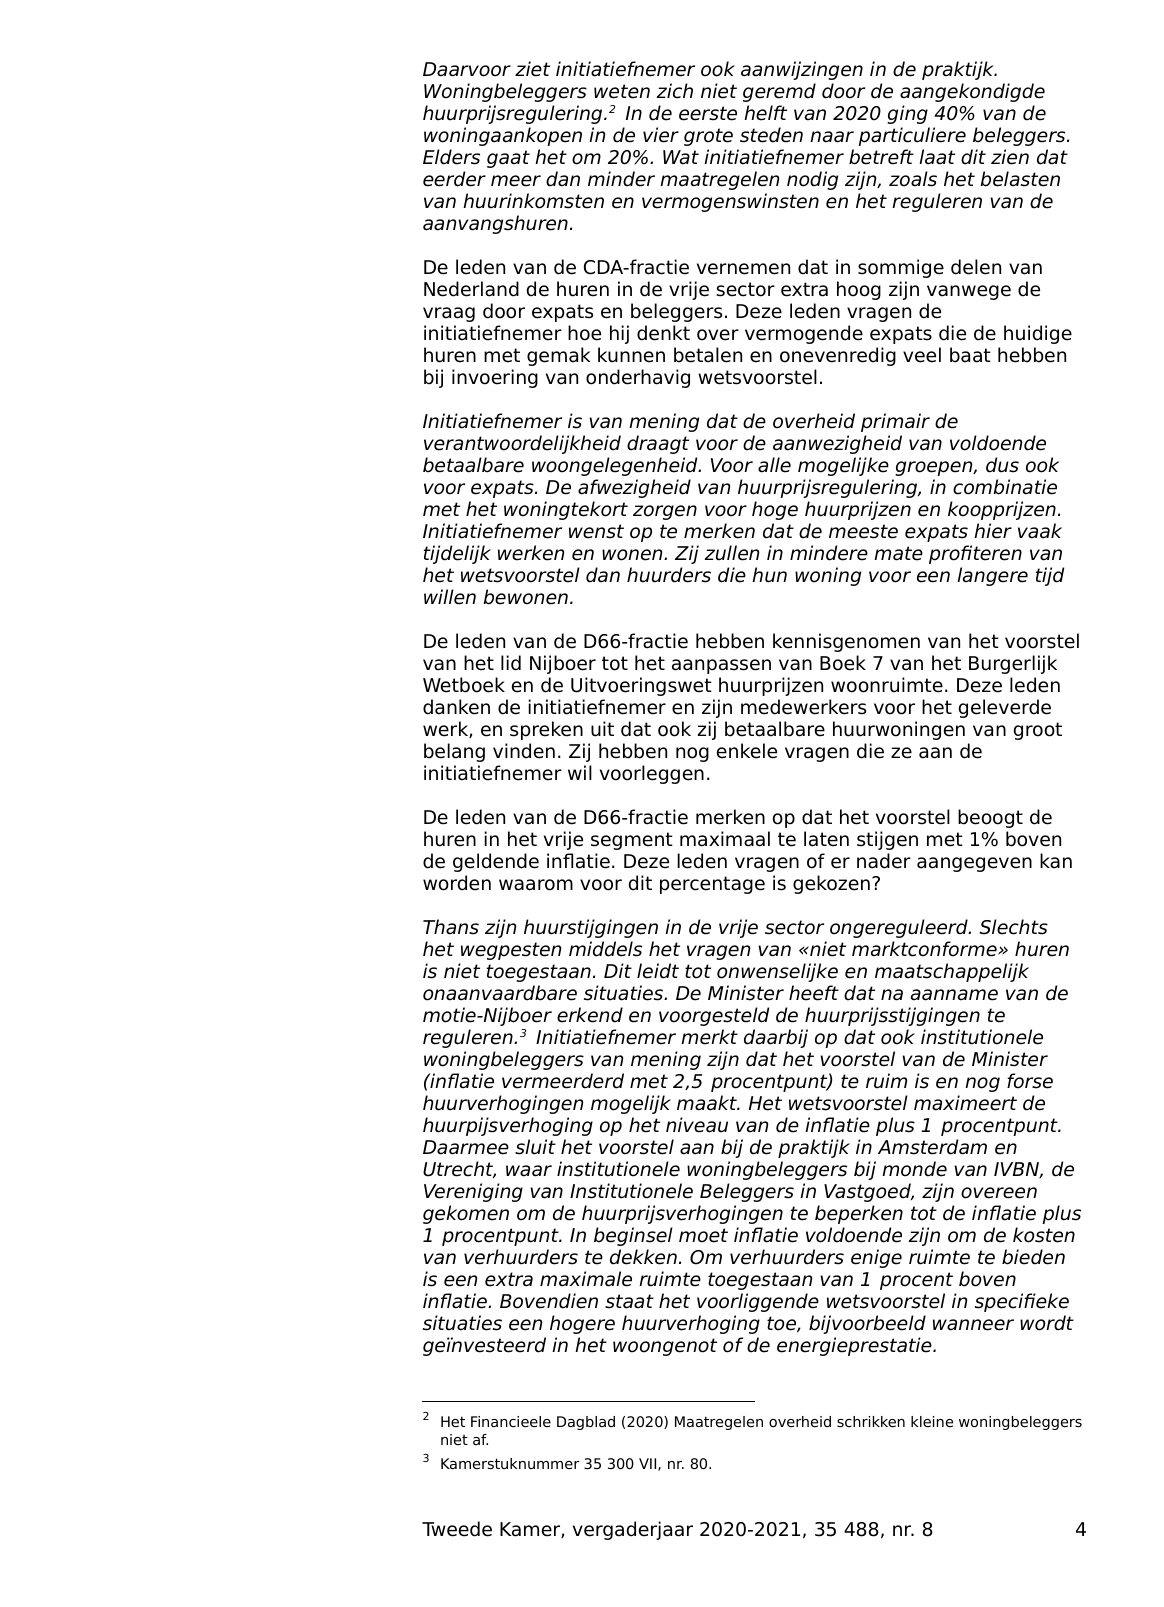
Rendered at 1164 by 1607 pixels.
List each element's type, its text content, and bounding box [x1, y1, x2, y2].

text Kamerstuknummer 35 300 VII, nr. 80. [422, 1452, 1087, 1474]
text Het Financieele Dagblad (2020) Maatregelen overheid schrikken kleine woningbeleggers niet af. [422, 1410, 1087, 1449]
text Initiatiefnemer wenst op te merken dat de meeste expats hier vaak tijdelijk werken en wonen. Zij zullen in mindere mate profiteren van het wetsvoorstel dan huurders die hun woning voor een langere tijd willen bewonen. [422, 521, 1087, 609]
text De leden van de D66-fractie hebben kennisgenomen van het voorstel van het lid Nijboer tot het aanpassen van Boek 7 van het Burgerlijk Wetboek en de Uitvoeringswet huurprijzen woonruimte. Deze leden danken de initiatiefnemer en zijn medewerkers voor het geleverde werk, en spreken uit dat ook zij betaalbare huurwoningen van groot belang vinden. Zij hebben nog enkele vragen die ze aan de initiatiefnemer wil voorleggen. [422, 631, 1087, 785]
text De leden van de CDA-fractie vernemen dat in sommige delen van Nederland de huren in de vrije sector extra hoog zijn vanwege de vraag door expats en beleggers. Deze leden vragen de initiatiefnemer hoe hij denkt over vermogende expats die de huidige huren met gemak kunnen betalen en onevenredig veel baat hebben bij invoering van onderhavig wetsvoorstel. [422, 257, 1087, 389]
text Daarvoor ziet initiatiefnemer ook aanwijzingen in de praktijk. Woningbeleggers weten zich niet geremd door de aangekondigde huurprijsregulering. In de eerste helft van 2020 ging 40% van de woningaankopen in de vier grote steden naar particuliere beleggers. Elders gaat het om 20%. Wat initiatiefnemer betreft laat dit zien dat eerder meer dan minder maatregelen nodig zijn, zoals het belasten van huurinkomsten en vermogenswinsten en het reguleren van de aanvangshuren. [422, 59, 1087, 235]
text Thans zijn huurstijgingen in de vrije sector ongereguleerd. Slechts het wegpesten middels het vragen van «niet marktconforme» huren is niet toegestaan. Dit leidt tot onwenselijke en maatschappelijk onaanvaardbare situaties. De Minister heeft dat na aanname van de motie-Nijboer erkend en voorgesteld de huurprijsstijgingen te reguleren. Initiatiefnemer merkt daarbij op dat ook institutionele woningbeleggers van mening zijn dat het voorstel van de Minister (inflatie vermeerderd met 2,5 procentpunt) te ruim is en nog forse huurverhogingen mogelijk maakt. Het wetsvoorstel maximeert de huurpijsverhoging op het niveau van de inflatie plus 1 procentpunt. Daarmee sluit het voorstel aan bij de praktijk in Amsterdam en Utrecht, waar institutionele woningbeleggers bij monde van IVBN, de Vereniging van Institutionele Beleggers in Vastgoed, zijn overeen gekomen om de huurprijsverhogingen te beperken tot de inflatie plus 1 procentpunt. In beginsel moet inflatie voldoende zijn om de kosten van verhuurders te dekken. Om verhuurders enige ruimte te bieden is een extra maximale ruimte toegestaan van 1 procent boven inflatie. Bovendien staat het voorliggende wetsvoorstel in specifieke situaties een hogere huurverhoging toe, bijvoorbeeld wanneer wordt geïnvesteerd in het woongenot of de energieprestatie. [422, 917, 1087, 1357]
text De leden van de D66-fractie merken op dat het voorstel beoogt de huren in het vrije segment maximaal te laten stijgen met 1% boven de geldende inflatie. Deze leden vragen of er nader aangegeven kan worden waarom voor dit percentage is gekozen? [422, 807, 1087, 895]
text Initiatiefnemer is van mening dat de overheid primair de verantwoordelijkheid draagt voor de aanwezigheid van voldoende betaalbare woongelegenheid. Voor alle mogelijke groepen, dus ook voor expats. De afwezigheid van huurprijsregulering, in combinatie met het woningtekort zorgen voor hoge huurprijzen en koopprijzen. [422, 411, 1087, 521]
